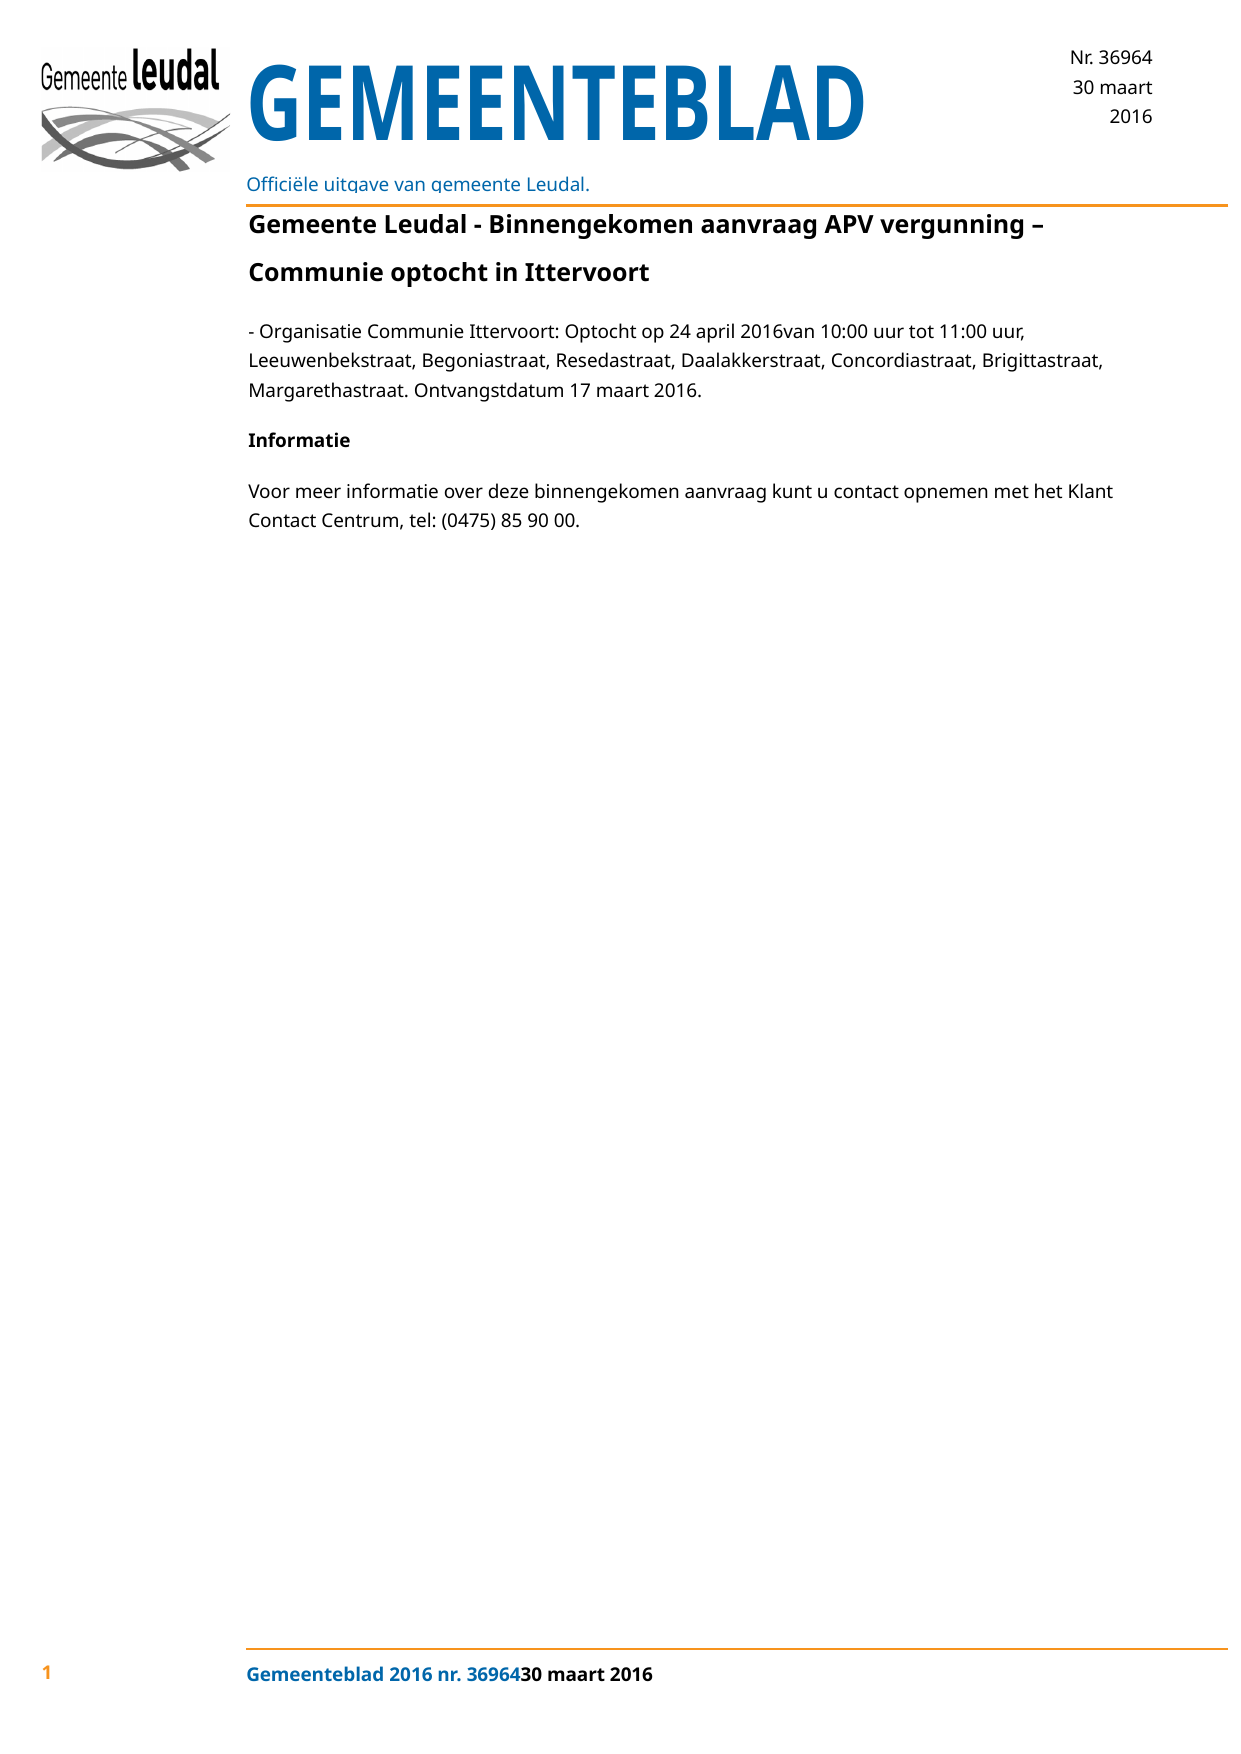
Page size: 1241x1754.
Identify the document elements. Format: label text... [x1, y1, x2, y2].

text Informatie [248, 427, 1152, 453]
text - Organisatie Communie Ittervoort: Optocht op 24 april 2016van 10:00 uur tot 11:00 uur, Leeuwenbekstraat, Begoniastraat, Resedastraat, Daalakkerstraat, Concordiastraat, Brigittastraat, Margarethastraat. Ontvangstdatum 17 maart 2016. [248, 318, 1152, 403]
text Voor meer informatie over deze binnengekomen aanvraag kunt u contact opnemen met het Klant Contact Centrum, tel: (0475) 85 90 00. [248, 478, 1152, 533]
text Gemeente Leudal - Binnengekomen aanvraag APV vergunning – Communie optocht in Ittervoort [248, 207, 1152, 288]
picture [41, 47, 231, 172]
